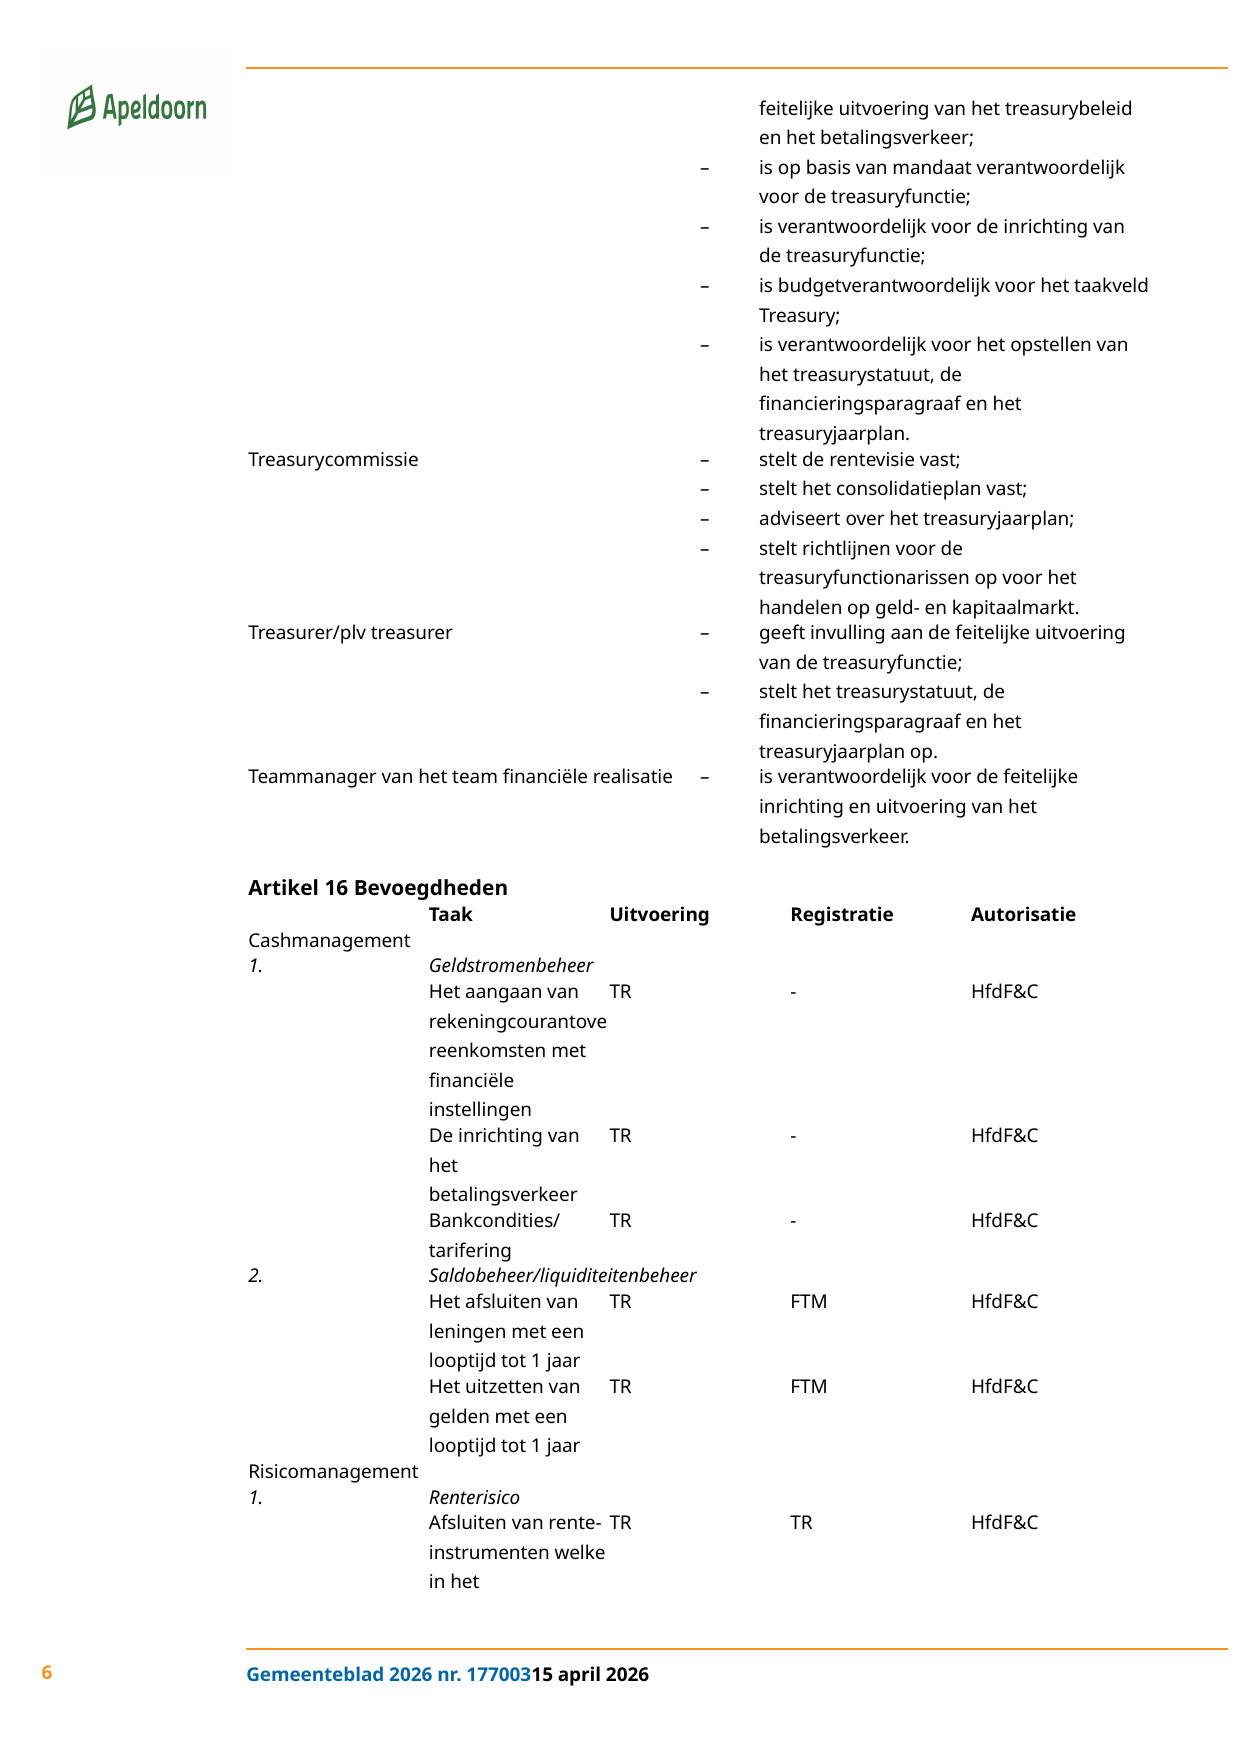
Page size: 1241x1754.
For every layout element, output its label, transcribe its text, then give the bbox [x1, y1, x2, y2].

table_cell De inrichting van het betalingsverkeer [429, 1123, 609, 1207]
table_cell Het uitzetten van gelden met een looptijd tot 1 jaar [429, 1373, 609, 1458]
table_header Taak [429, 901, 609, 927]
table_cell HfdF&C [971, 1510, 1152, 1594]
table_cell HfdF&C [971, 1207, 1152, 1263]
table_cell - [790, 978, 971, 1122]
table_cell FTM [790, 1288, 971, 1373]
table_cell TR [609, 1207, 790, 1263]
table_cell TR [790, 1510, 971, 1594]
table_cell TR [609, 1288, 790, 1373]
table_cell Treasurycommissie [248, 446, 700, 619]
table_cell Saldobeheer/liquiditeitenbeheer [429, 1263, 1152, 1288]
table_cell TR [609, 1373, 790, 1458]
table_cell HfdF&C [971, 1288, 1152, 1373]
text Artikel 16 Bevoegdheden [248, 873, 1152, 901]
table_cell TR [609, 1510, 790, 1594]
table_cell Renterisico [429, 1484, 1152, 1509]
table_cell TR [609, 978, 790, 1122]
table_cell Het afsluiten van leningen met een looptijd tot 1 jaar [429, 1288, 609, 1373]
table_cell Het aangaan van rekeningcourantovereenkomsten met financiële instellingen [429, 978, 609, 1122]
table_cell Cashmanagement [248, 927, 1152, 953]
table_cell FTM [790, 1373, 971, 1458]
table_header [248, 901, 429, 927]
table_cell [248, 1207, 429, 1263]
table_cell Bankcondities/tarifering [429, 1207, 609, 1263]
table_cell 2. [248, 1263, 429, 1288]
table_cell Geldstromenbeheer [429, 953, 1152, 978]
table_cell - [790, 1207, 971, 1263]
table_cell 1. [248, 1484, 429, 1509]
table_cell stelt de rentevisie vast; stelt het consolidatieplan vast; adviseert over het treasuryjaarplan; stelt richtlijnen voor de treasuryfunctionarissen op voor het handelen op geld- en kapitaalmarkt. [700, 446, 1152, 619]
table_cell HfdF&C [971, 978, 1152, 1122]
table_cell HfdF&C [971, 1123, 1152, 1207]
table_cell HfdF&C [971, 1373, 1152, 1458]
picture [41, 47, 231, 172]
table_cell TR [609, 1123, 790, 1207]
table_cell - [790, 1123, 971, 1207]
table_cell [248, 1123, 429, 1207]
table_cell [248, 1288, 429, 1373]
table_cell geeft invulling aan de feitelijke uitvoering van de treasuryfunctie; stelt het treasurystatuut, de financieringsparagraaf en het treasuryjaarplan op. [700, 620, 1152, 764]
table_cell [248, 978, 429, 1122]
table_header Autorisatie [971, 901, 1152, 927]
table_cell is verantwoordelijk voor de feitelijke inrichting en uitvoering van het betalingsverkeer. [700, 764, 1152, 848]
table_cell Teammanager van het team financiële realisatie [248, 764, 700, 848]
table_cell feitelijke uitvoering van het treasurybeleid en het betalingsverkeer; is op basis van mandaat verantwoordelijk voor de treasuryfunctie; is verantwoordelijk voor de inrichting van de treasuryfunctie; is budgetverantwoordelijk voor het taakveld Treasury; is verantwoordelijk voor het opstellen van het treasurystatuut, de financieringsparagraaf en het treasuryjaarplan. [700, 95, 1152, 446]
table_header Registratie [790, 901, 971, 927]
table_cell Afsluiten van rente-instrumenten welke in het [429, 1510, 609, 1594]
table_header Uitvoering [609, 901, 790, 927]
table_cell [248, 1373, 429, 1458]
table_cell Treasurer/plv treasurer [248, 620, 700, 764]
table_cell [248, 1510, 429, 1594]
table_cell 1. [248, 953, 429, 978]
table_cell Risicomanagement [248, 1458, 1152, 1484]
table_cell [248, 95, 700, 446]
